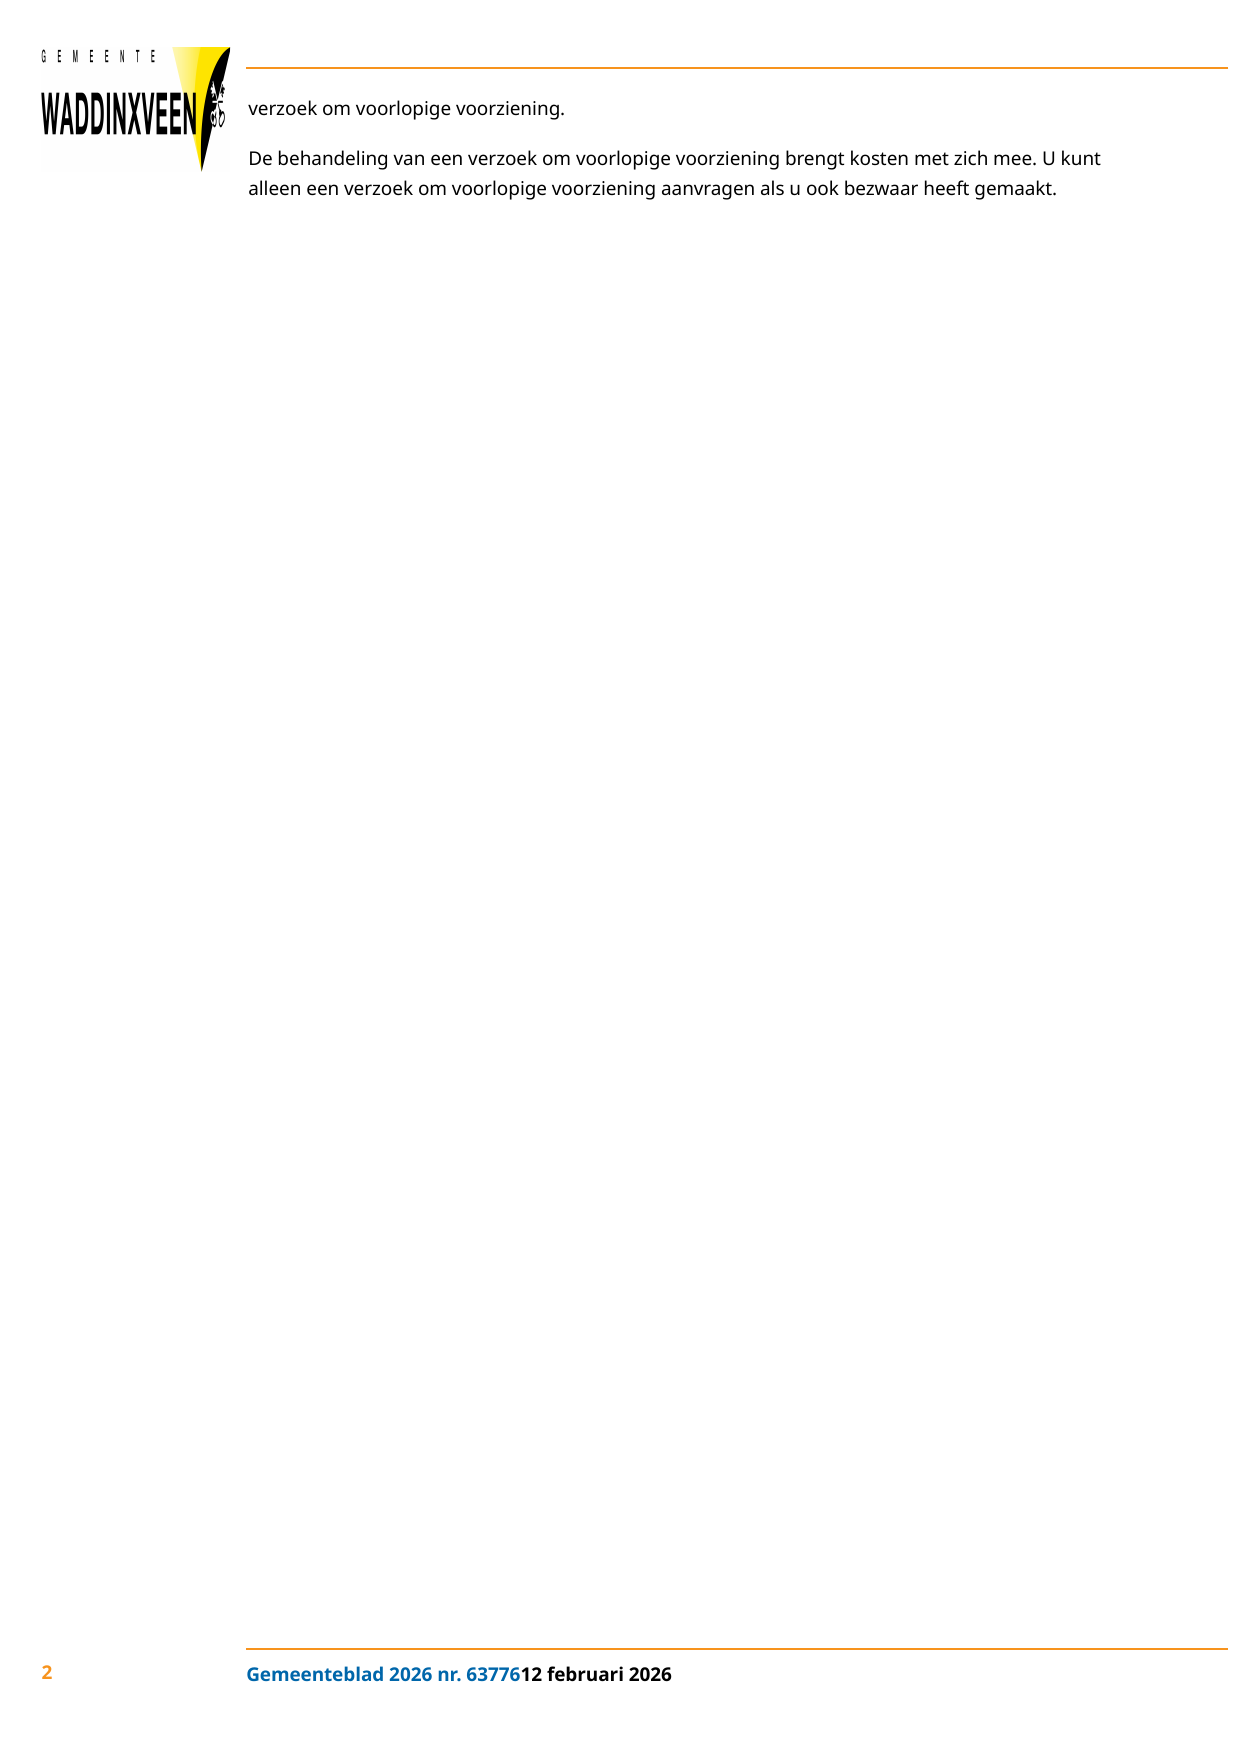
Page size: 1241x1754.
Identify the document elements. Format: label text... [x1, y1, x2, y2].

picture [41, 47, 231, 172]
text verzoek om voorlopige voorziening. [248, 95, 1152, 121]
text De behandeling van een verzoek om voorlopige voorziening brengt kosten met zich mee. U kunt alleen een verzoek om voorlopige voorziening aanvragen als u ook bezwaar heeft gemaakt. [248, 145, 1152, 201]
